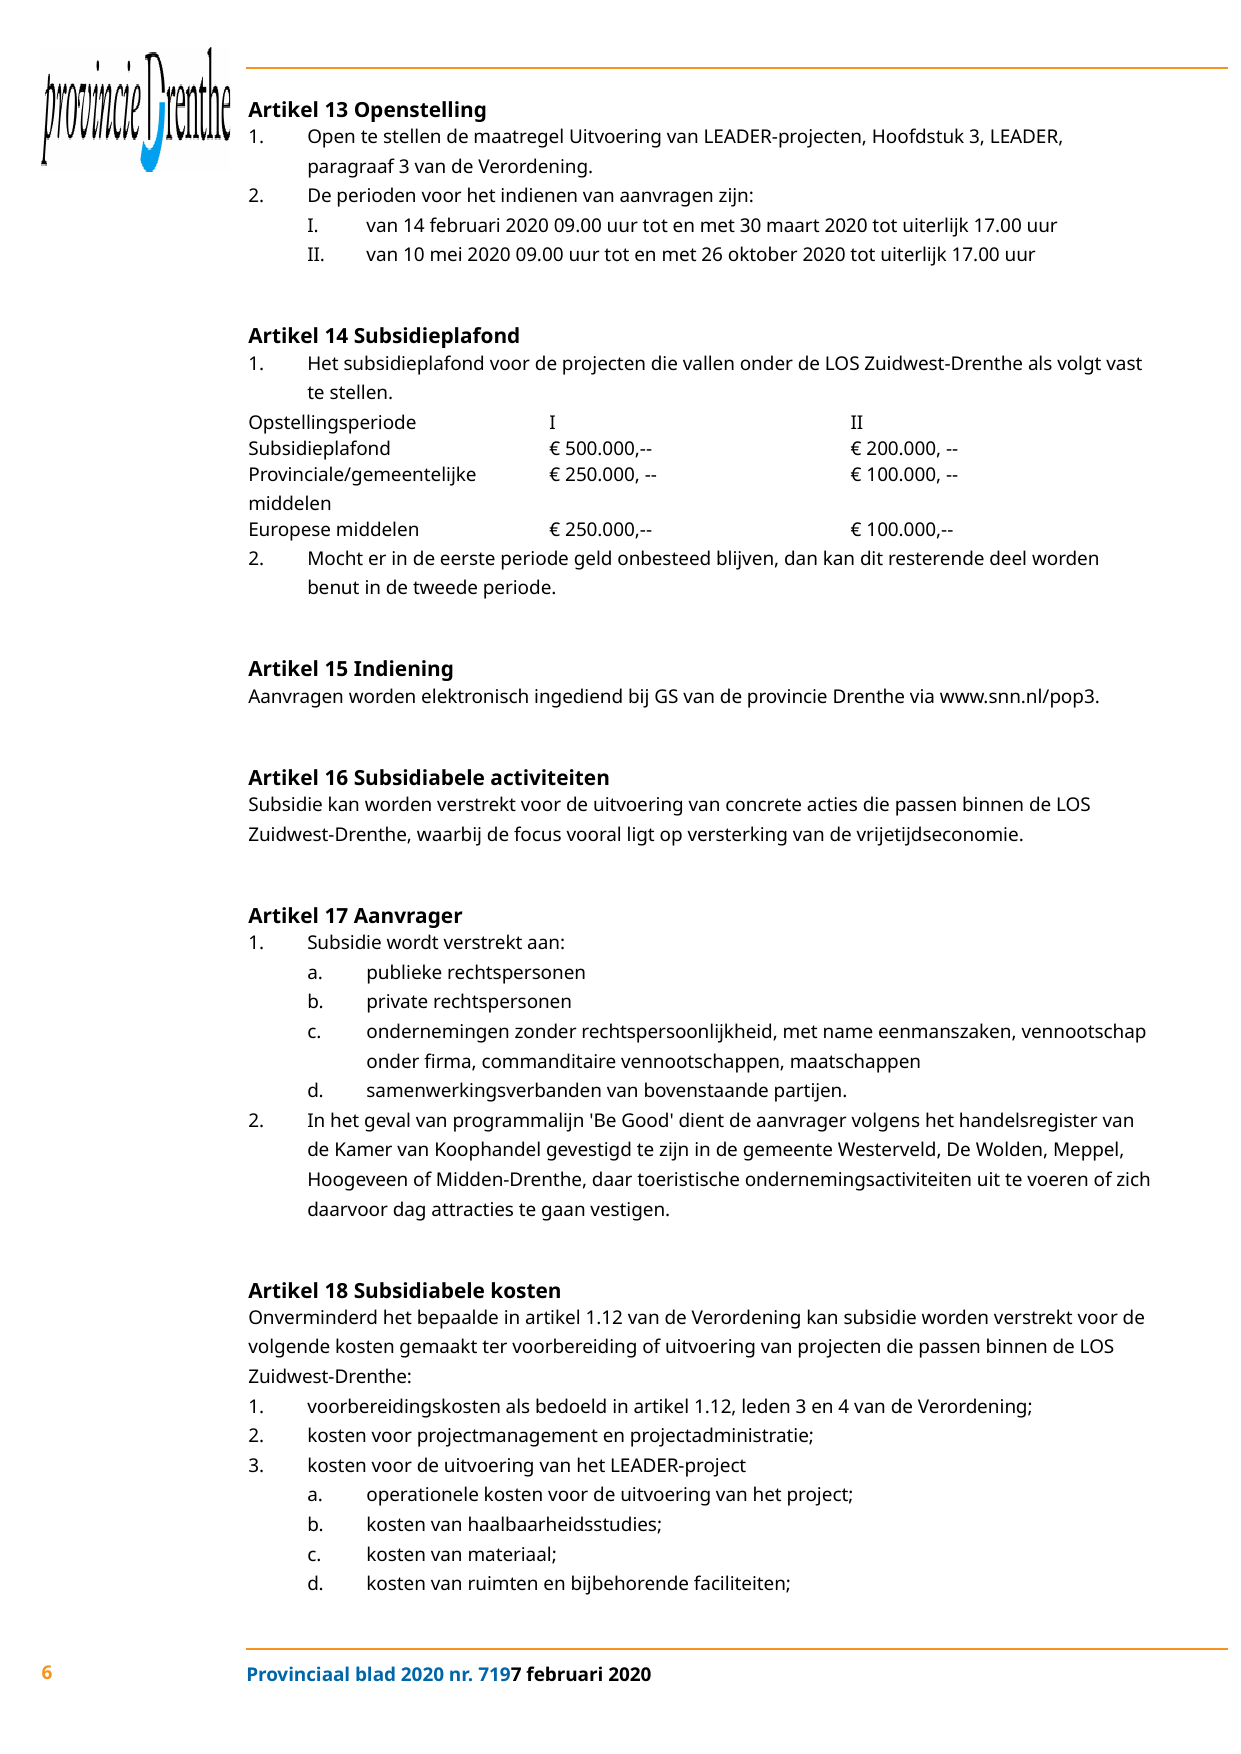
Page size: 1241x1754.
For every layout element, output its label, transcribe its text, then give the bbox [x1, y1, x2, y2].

table_header Opstellingsperiode [248, 409, 549, 435]
list Het subsidieplafond voor de projecten die vallen onder de LOS Zuidwest-Drenthe als volgt vast te stellen. [248, 350, 1152, 405]
text Artikel 17 Aanvrager [248, 901, 1152, 929]
table_header I [549, 409, 850, 435]
list In het geval van programmalijn 'Be Good' dient de aanvrager volgens het handelsregister van de Kamer van Koophandel gevestigd te zijn in de gemeente Westerveld, De Wolden, Meppel, Hoogeveen of Midden-Drenthe, daar toeristische ondernemingsactiviteiten uit te voeren of zich daarvoor dag attracties te gaan vestigen. [248, 1107, 1152, 1221]
table_cell Europese middelen [248, 516, 549, 542]
list van 10 mei 2020 09.00 uur tot en met 26 oktober 2020 tot uiterlijk 17.00 uur [307, 242, 1152, 267]
list voorbereidingskosten als bedoeld in artikel 1.12, leden 3 en 4 van de Verordening; [248, 1393, 1152, 1419]
text Artikel 16 Subsidiabele activiteiten [248, 763, 1152, 791]
list operationele kosten voor de uitvoering van het project; [307, 1482, 1152, 1507]
list ondernemingen zonder rechtspersoonlijkheid, met name eenmanszaken, vennootschap onder firma, commanditaire vennootschappen, maatschappen [307, 1018, 1152, 1073]
table_cell € 100.000, -- [850, 461, 1152, 516]
table_cell Provinciale/gemeentelijke middelen [248, 461, 549, 516]
text Artikel 14 Subsidieplafond [248, 322, 1152, 350]
table_cell € 250.000, -- [549, 461, 850, 516]
list publieke rechtspersonen [307, 959, 1152, 985]
list van 14 februari 2020 09.00 uur tot en met 30 maart 2020 tot uiterlijk 17.00 uur [307, 212, 1152, 238]
list private rechtspersonen [307, 989, 1152, 1014]
table_cell € 500.000,-- [549, 435, 850, 461]
list kosten van haalbaarheidsstudies; [307, 1511, 1152, 1537]
list samenwerkingsverbanden van bovenstaande partijen. [307, 1077, 1152, 1103]
list kosten voor de uitvoering van het LEADER-project [248, 1452, 1152, 1478]
list kosten van ruimten en bijbehorende faciliteiten; [307, 1570, 1152, 1596]
picture [41, 47, 231, 172]
list Subsidie wordt verstrekt aan: [248, 929, 1152, 955]
text Artikel 13 Openstelling [248, 95, 1152, 123]
table_cell € 200.000, -- [850, 435, 1152, 461]
table_header II [850, 409, 1152, 435]
list De perioden voor het indienen van aanvragen zijn: [248, 182, 1152, 208]
table_cell € 100.000,-- [850, 516, 1152, 542]
list Open te stellen de maatregel Uitvoering van LEADER-projecten, Hoofdstuk 3, LEADER, paragraaf 3 van de Verordening. [248, 123, 1152, 178]
list kosten van materiaal; [307, 1541, 1152, 1567]
text Subsidie kan worden verstrekt voor de uitvoering van concrete acties die passen binnen de LOS Zuidwest-Drenthe, waarbij de focus vooral ligt op versterking van de vrijetijdseconomie. [248, 791, 1152, 847]
table_cell Subsidieplafond [248, 435, 549, 461]
text Artikel 15 Indiening [248, 654, 1152, 683]
text Aanvragen worden elektronisch ingediend bij GS van de provincie Drenthe via www.snn.nl/pop3. [248, 683, 1152, 709]
text Onverminderd het bepaalde in artikel 1.12 van de Verordening kan subsidie worden verstrekt voor de volgende kosten gemaakt ter voorbereiding of uitvoering van projecten die passen binnen de LOS Zuidwest-Drenthe: [248, 1304, 1152, 1389]
list kosten voor projectmanagement en projectadministratie; [248, 1422, 1152, 1448]
table_cell € 250.000,-- [549, 516, 850, 542]
text Artikel 18 Subsidiabele kosten [248, 1276, 1152, 1304]
list Mocht er in de eerste periode geld onbesteed blijven, dan kan dit resterende deel worden benut in de tweede periode. [248, 545, 1152, 600]
